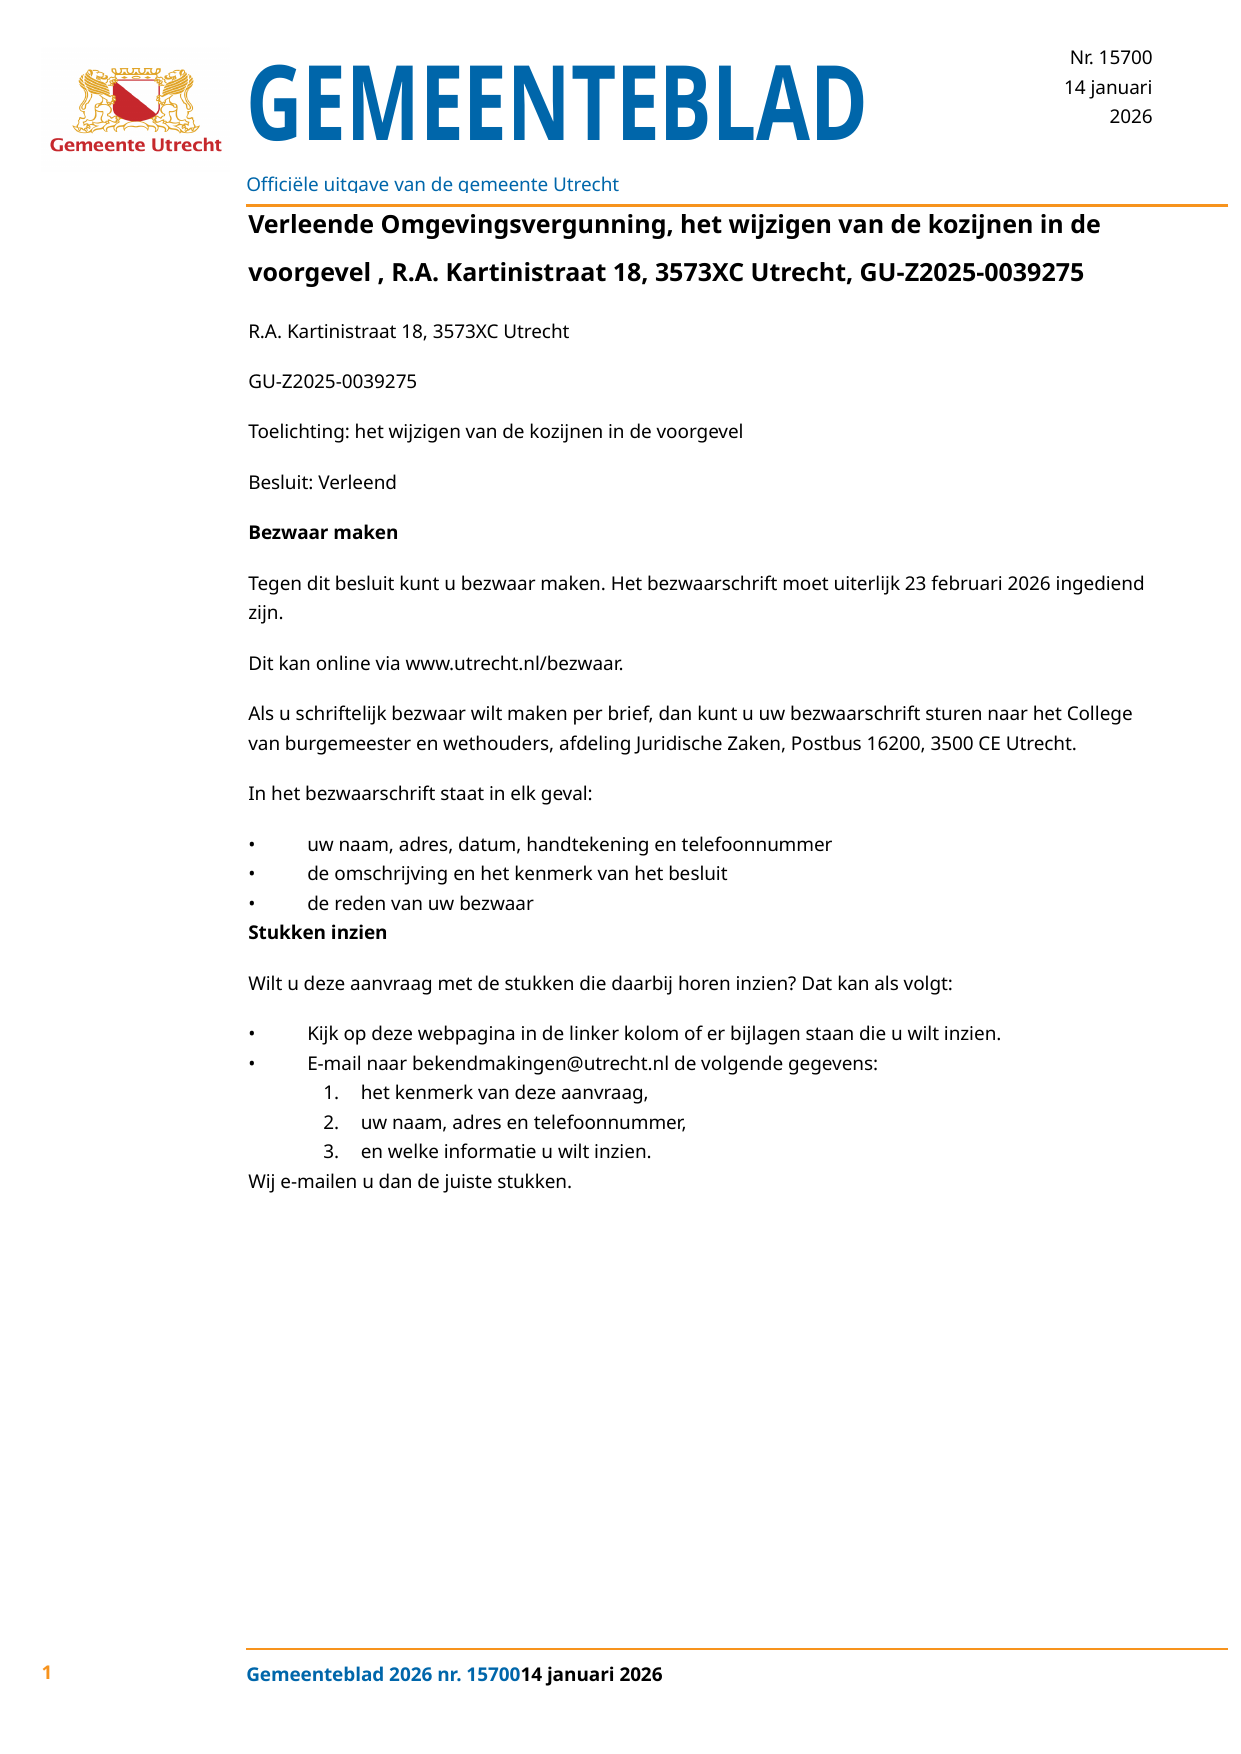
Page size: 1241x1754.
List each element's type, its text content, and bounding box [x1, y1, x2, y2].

text Stukken inzien [248, 919, 1152, 945]
list de reden van uw bezwaar [248, 890, 1152, 916]
text Toelichting: het wijzigen van de kozijnen in de voorgevel [248, 419, 1152, 444]
list en welke informatie u wilt inzien. [323, 1139, 1152, 1164]
text Als u schriftelijk bezwaar wilt maken per brief, dan kunt u uw bezwaarschrift sturen naar het College van burgemeester en wethouders, afdeling Juridische Zaken, Postbus 16200, 3500 CE Utrecht. [248, 700, 1152, 756]
text Verleende Omgevingsvergunning, het wijzigen van de kozijnen in de voorgevel , R.A. Kartinistraat 18, 3573XC Utrecht, GU-Z2025-0039275 [248, 207, 1152, 288]
text Dit kan online via www.utrecht.nl/bezwaar. [248, 650, 1152, 676]
text Besluit: Verleend [248, 469, 1152, 495]
list de omschrijving en het kenmerk van het besluit [248, 860, 1152, 886]
text In het bezwaarschrift staat in elk geval: [248, 780, 1152, 806]
text Tegen dit besluit kunt u bezwaar maken. Het bezwaarschrift moet uiterlijk 23 februari 2026 ingediend zijn. [248, 570, 1152, 625]
text Wij e-mailen u dan de juiste stukken. [248, 1168, 1152, 1194]
text Wilt u deze aanvraag met de stukken die daarbij horen inzien? Dat kan als volgt: [248, 970, 1152, 996]
list Kijk op deze webpagina in de linker kolom of er bijlagen staan die u wilt inzien. [248, 1020, 1152, 1046]
list het kenmerk van deze aanvraag, [323, 1079, 1152, 1105]
text GU-Z2025-0039275 [248, 368, 1152, 394]
list E-mail naar bekendmakingen@utrecht.nl de volgende gegevens: [248, 1050, 1152, 1076]
text R.A. Kartinistraat 18, 3573XC Utrecht [248, 318, 1152, 344]
picture [41, 47, 231, 172]
list uw naam, adres en telefoonnummer, [323, 1109, 1152, 1135]
text Bezwaar maken [248, 519, 1152, 545]
list uw naam, adres, datum, handtekening en telefoonnummer [248, 831, 1152, 857]
